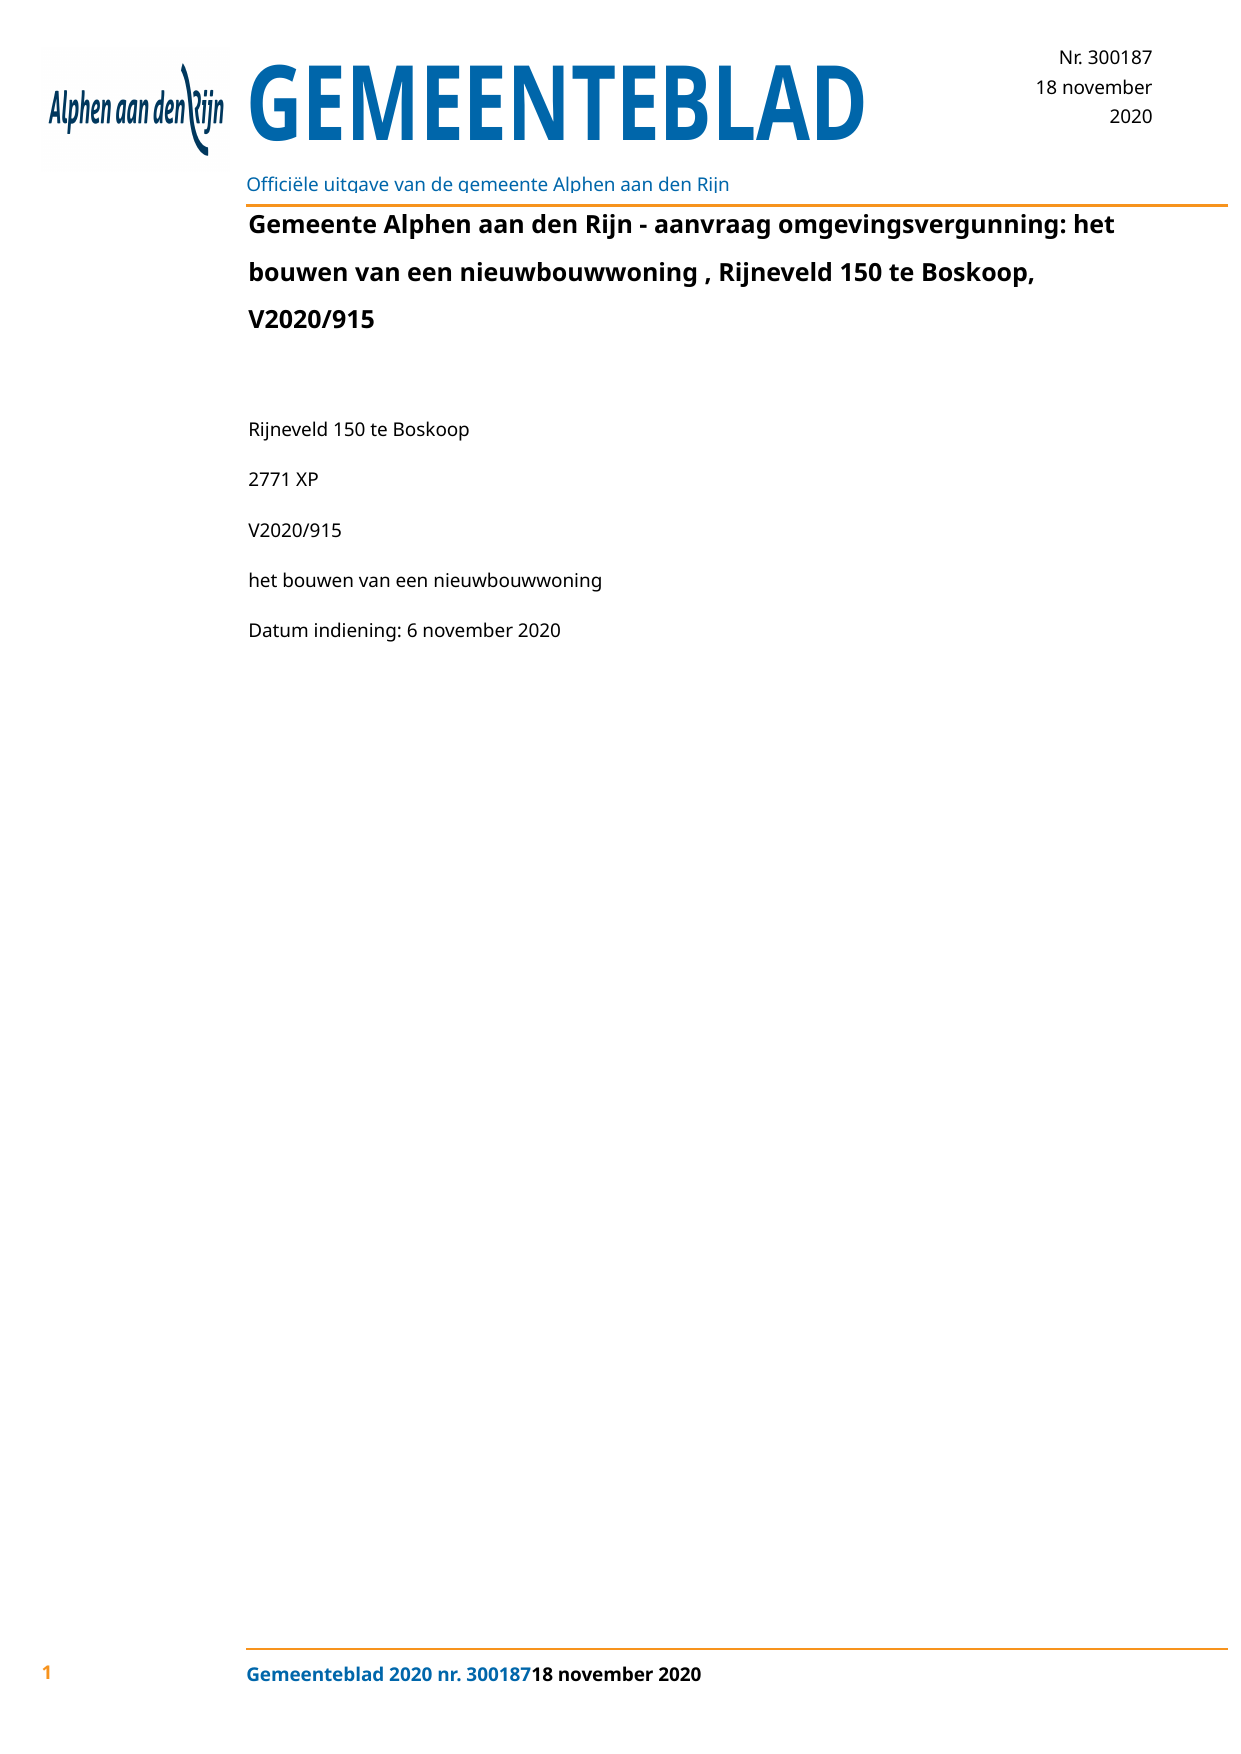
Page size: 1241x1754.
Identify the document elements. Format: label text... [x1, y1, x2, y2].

picture [41, 47, 231, 172]
text Gemeente Alphen aan den Rijn - aanvraag omgevingsvergunning: het bouwen van een nieuwbouwwoning , Rijneveld 150 te Boskoop, V2020/915 [248, 207, 1152, 336]
text 2771 XP [248, 466, 1152, 492]
text het bouwen van een nieuwbouwwoning [248, 567, 1152, 593]
text Datum indiening: 6 november 2020 [248, 618, 1152, 643]
text Rijneveld 150 te Boskoop [248, 416, 1152, 442]
text V2020/915 [248, 517, 1152, 542]
